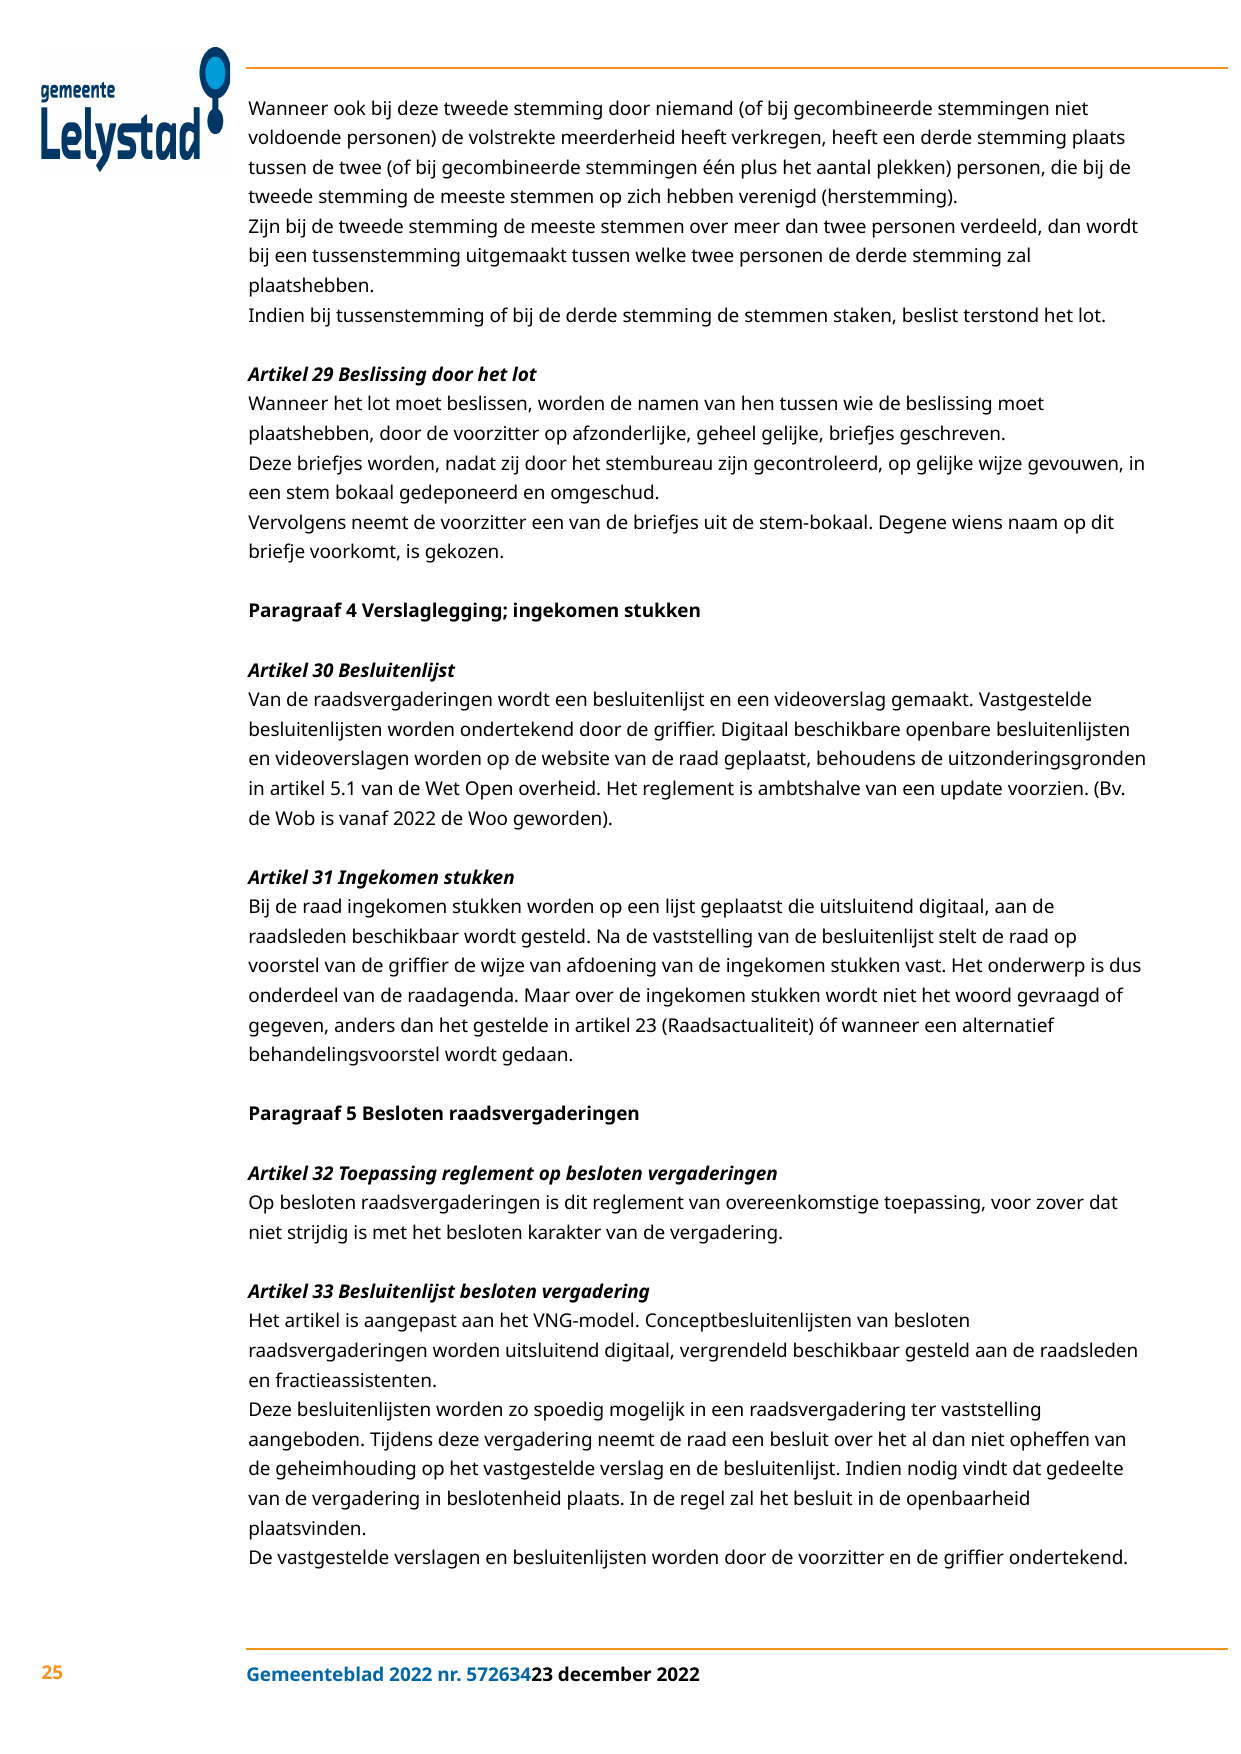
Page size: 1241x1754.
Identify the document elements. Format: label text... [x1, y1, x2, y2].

picture [41, 47, 231, 172]
text Artikel 32 Toepassing reglement op besloten vergaderingen [248, 1160, 1152, 1186]
text Paragraaf 5 Besloten raadsvergaderingen [248, 1101, 1152, 1126]
text Artikel 29 Beslissing door het lot [248, 361, 1152, 387]
text Wanneer het lot moet beslissen, worden de namen van hen tussen wie de beslissing moet plaatshebben, door de voorzitter op afzonderlijke, geheel gelijke, briefjes geschreven. [248, 391, 1152, 446]
text Bij de raad ingekomen stukken worden op een lijst geplaatst die uitsluitend digitaal, aan de raadsleden beschikbaar wordt gesteld. Na de vaststelling van de besluitenlijst stelt de raad op voorstel van de griffier de wijze van afdoening van de ingekomen stukken vast. Het onderwerp is dus onderdeel van de raadagenda. Maar over de ingekomen stukken wordt niet het woord gevraagd of gegeven, anders dan het gestelde in artikel 23 (Raadsactualiteit) óf wanneer een alternatief behandelingsvoorstel wordt gedaan. [248, 893, 1152, 1067]
text Zijn bij de tweede stemming de meeste stemmen over meer dan twee personen verdeeld, dan wordt bij een tussenstemming uitgemaakt tussen welke twee personen de derde stemming zal plaatshebben. [248, 213, 1152, 298]
text Wanneer ook bij deze tweede stemming door niemand (of bij gecombineerde stemmingen niet voldoende personen) de volstrekte meerderheid heeft verkregen, heeft een derde stemming plaats tussen de twee (of bij gecombineerde stemmingen één plus het aantal plekken) personen, die bij de tweede stemming de meeste stemmen op zich hebben verenigd (herstemming). [248, 95, 1152, 209]
text Indien bij tussenstemming of bij de derde stemming de stemmen staken, beslist terstond het lot. [248, 302, 1152, 328]
text Deze besluitenlijsten worden zo spoedig mogelijk in een raadsvergadering ter vaststelling aangeboden. Tijdens deze vergadering neemt de raad een besluit over het al dan niet opheffen van de geheimhouding op het vastgestelde verslag en de besluitenlijst. Indien nodig vindt dat gedeelte van de vergadering in beslotenheid plaats. In de regel zal het besluit in de openbaarheid plaatsvinden. [248, 1396, 1152, 1541]
text Artikel 33 Besluitenlijst besloten vergadering [248, 1278, 1152, 1304]
text Van de raadsvergaderingen wordt een besluitenlijst en een videoverslag gemaakt. Vastgestelde besluitenlijsten worden ondertekend door de griffier. Digitaal beschikbare openbare besluitenlijsten en videoverslagen worden op de website van de raad geplaatst, behoudens de uitzonderingsgronden in artikel 5.1 van de Wet Open overheid. Het reglement is ambtshalve van een update voorzien. (Bv. de Wob is vanaf 2022 de Woo geworden). [248, 686, 1152, 831]
text Op besloten raadsvergaderingen is dit reglement van overeenkomstige toepassing, voor zover dat niet strijdig is met het besloten karakter van de vergadering. [248, 1189, 1152, 1245]
text Artikel 30 Besluitenlijst [248, 657, 1152, 683]
text Het artikel is aangepast aan het VNG-model. Conceptbesluitenlijsten van besloten raadsvergaderingen worden uitsluitend digitaal, vergrendeld beschikbaar gesteld aan de raadsleden en fractieassistenten. [248, 1308, 1152, 1393]
text Vervolgens neemt de voorzitter een van de briefjes uit de stem-bokaal. Degene wiens naam op dit briefje voorkomt, is gekozen. [248, 509, 1152, 564]
text Paragraaf 4 Verslaglegging; ingekomen stukken [248, 598, 1152, 623]
text De vastgestelde verslagen en besluitenlijsten worden door de voorzitter en de griffier ondertekend. [248, 1544, 1152, 1570]
text Artikel 31 Ingekomen stukken [248, 864, 1152, 890]
text Deze briefjes worden, nadat zij door het stembureau zijn gecontroleerd, op gelijke wijze gevouwen, in een stem bokaal gedeponeerd en omgeschud. [248, 450, 1152, 505]
